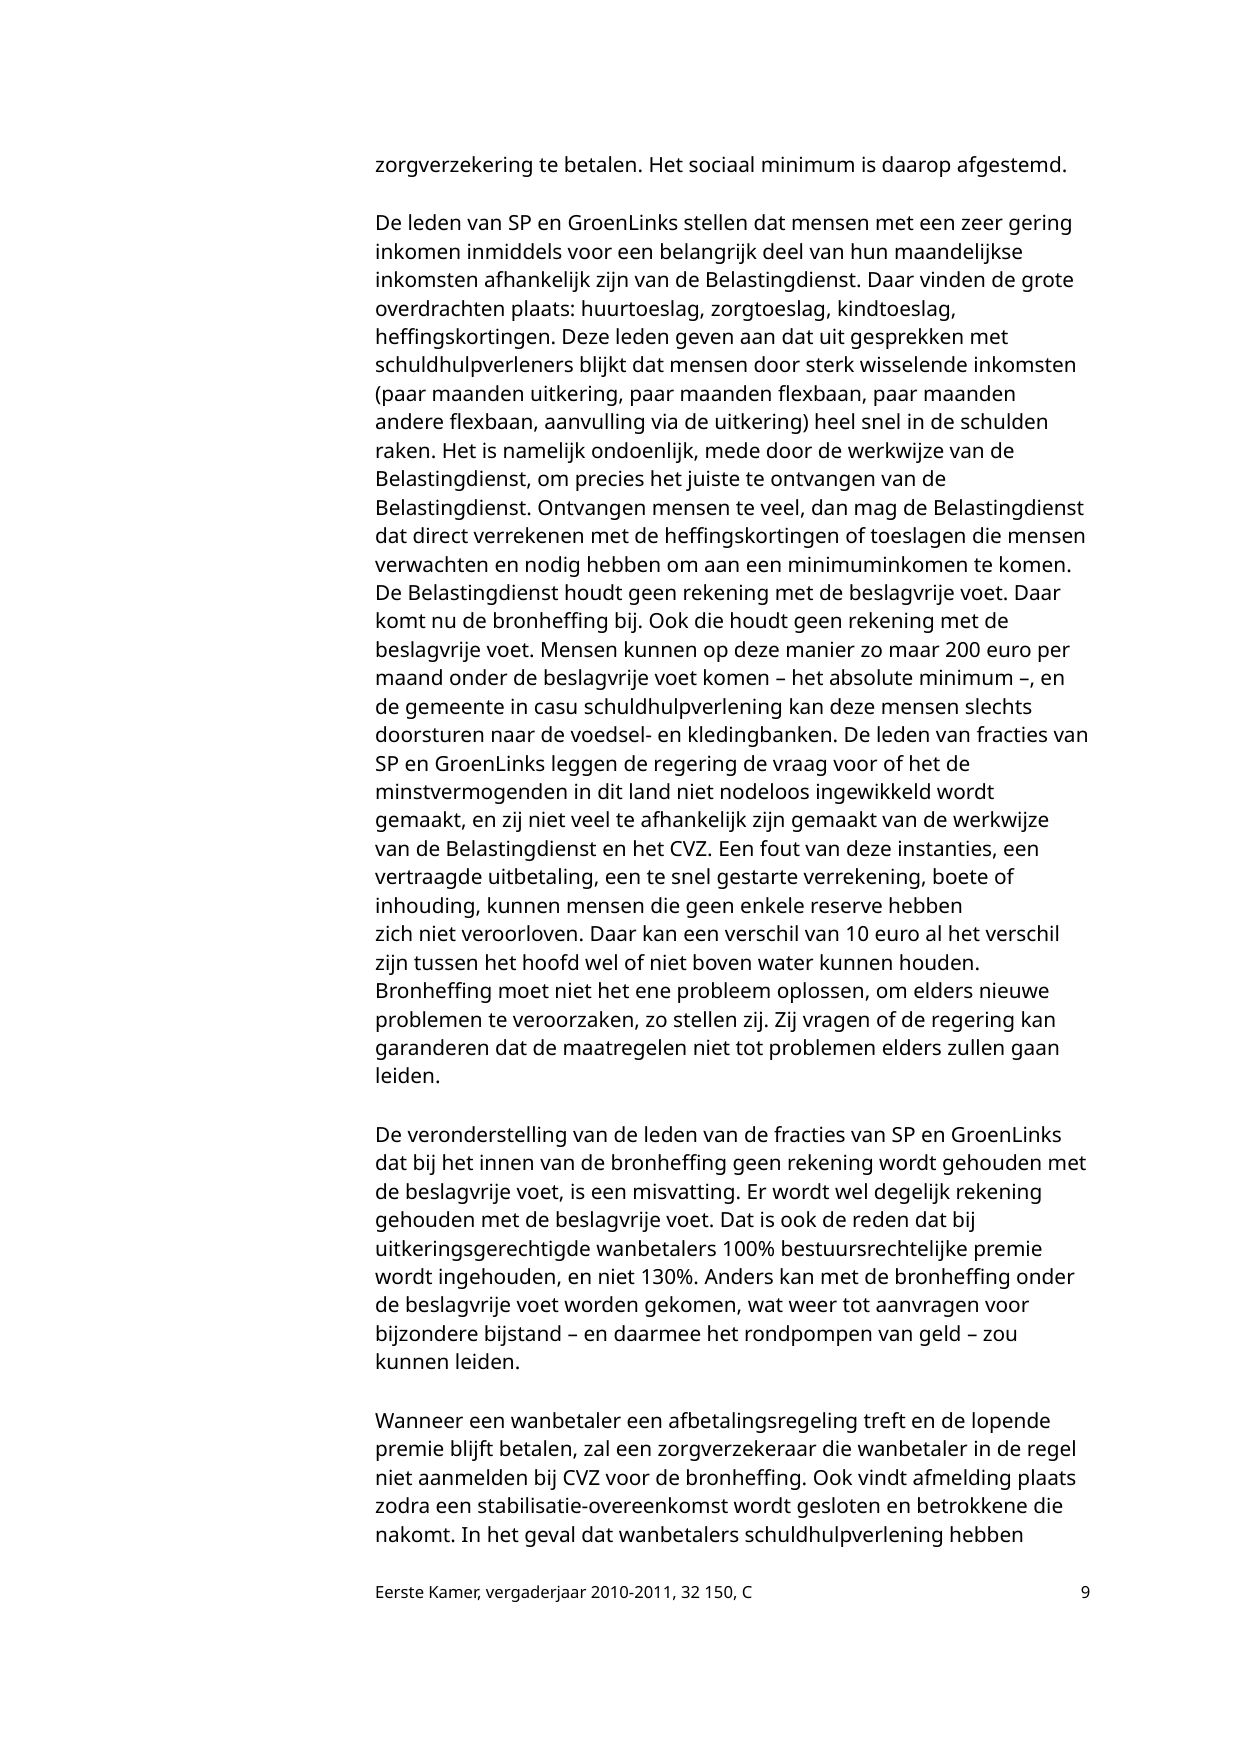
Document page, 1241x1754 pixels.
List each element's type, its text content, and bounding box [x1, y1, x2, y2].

text De veronderstelling van de leden van de fracties van SP en GroenLinks dat bij het innen van de bronheffing geen rekening wordt gehouden met de beslagvrije voet, is een misvatting. Er wordt wel degelijk rekening gehouden met de beslagvrije voet. Dat is ook de reden dat bij uitkeringsgerechtigde wanbetalers 100% bestuursrechtelijke premie wordt ingehouden, en niet 130%. Anders kan met de bronheffing onder de beslagvrije voet worden gekomen, wat weer tot aanvragen voor bijzondere bijstand – en daarmee het rondpompen van geld – zou kunnen leiden. [375, 1120, 1090, 1376]
text Wanneer een wanbetaler een afbetalingsregeling treft en de lopende premie blijft betalen, zal een zorgverzekeraar die wanbetaler in de regel niet aanmelden bij CVZ voor de bronheffing. Ook vindt afmelding plaats zodra een stabilisatie-overeenkomst wordt gesloten en betrokkene die nakomt. In het geval dat wanbetalers schuldhulpverlening hebben [375, 1406, 1090, 1548]
text zorgverzekering te betalen. Het sociaal minimum is daarop afgestemd. [375, 150, 1090, 178]
text De leden van SP en GroenLinks stellen dat mensen met een zeer gering inkomen inmiddels voor een belangrijk deel van hun maandelijkse inkomsten afhankelijk zijn van de Belastingdienst. Daar vinden de grote overdrachten plaats: huurtoeslag, zorgtoeslag, kindtoeslag, heffingskortingen. Deze leden geven aan dat uit gesprekken met schuldhulpverleners blijkt dat mensen door sterk wisselende inkomsten (paar maanden uitkering, paar maanden flexbaan, paar maanden andere flexbaan, aanvulling via de uitkering) heel snel in de schulden raken. Het is namelijk ondoenlijk, mede door de werkwijze van de Belastingdienst, om precies het juiste te ontvangen van de Belastingdienst. Ontvangen mensen te veel, dan mag de Belastingdienst dat direct verrekenen met de heffingskortingen of toeslagen die mensen verwachten en nodig hebben om aan een minimuminkomen te komen. De Belastingdienst houdt geen rekening met de beslagvrije voet. Daar komt nu de bronheffing bij. Ook die houdt geen rekening met de beslagvrije voet. Mensen kunnen op deze manier zo maar 200 euro per maand onder de beslagvrije voet komen – het absolute minimum –, en de gemeente in casu schuldhulpverlening kan deze mensen slechts doorsturen naar de voedsel- en kledingbanken. De leden van fracties van SP en GroenLinks leggen de regering de vraag voor of het de minstvermogenden in dit land niet nodeloos ingewikkeld wordt gemaakt, en zij niet veel te afhankelijk zijn gemaakt van de werkwijze van de Belastingdienst en het CVZ. Een fout van deze instanties, een vertraagde uitbetaling, een te snel gestarte verrekening, boete of inhouding, kunnen mensen die geen enkele reserve hebben [375, 208, 1090, 919]
text zich niet veroorloven. Daar kan een verschil van 10 euro al het verschil zijn tussen het hoofd wel of niet boven water kunnen houden. Bronheffing moet niet het ene probleem oplossen, om elders nieuwe problemen te veroorzaken, zo stellen zij. Zij vragen of de regering kan garanderen dat de maatregelen niet tot problemen elders zullen gaan leiden. [375, 919, 1090, 1090]
